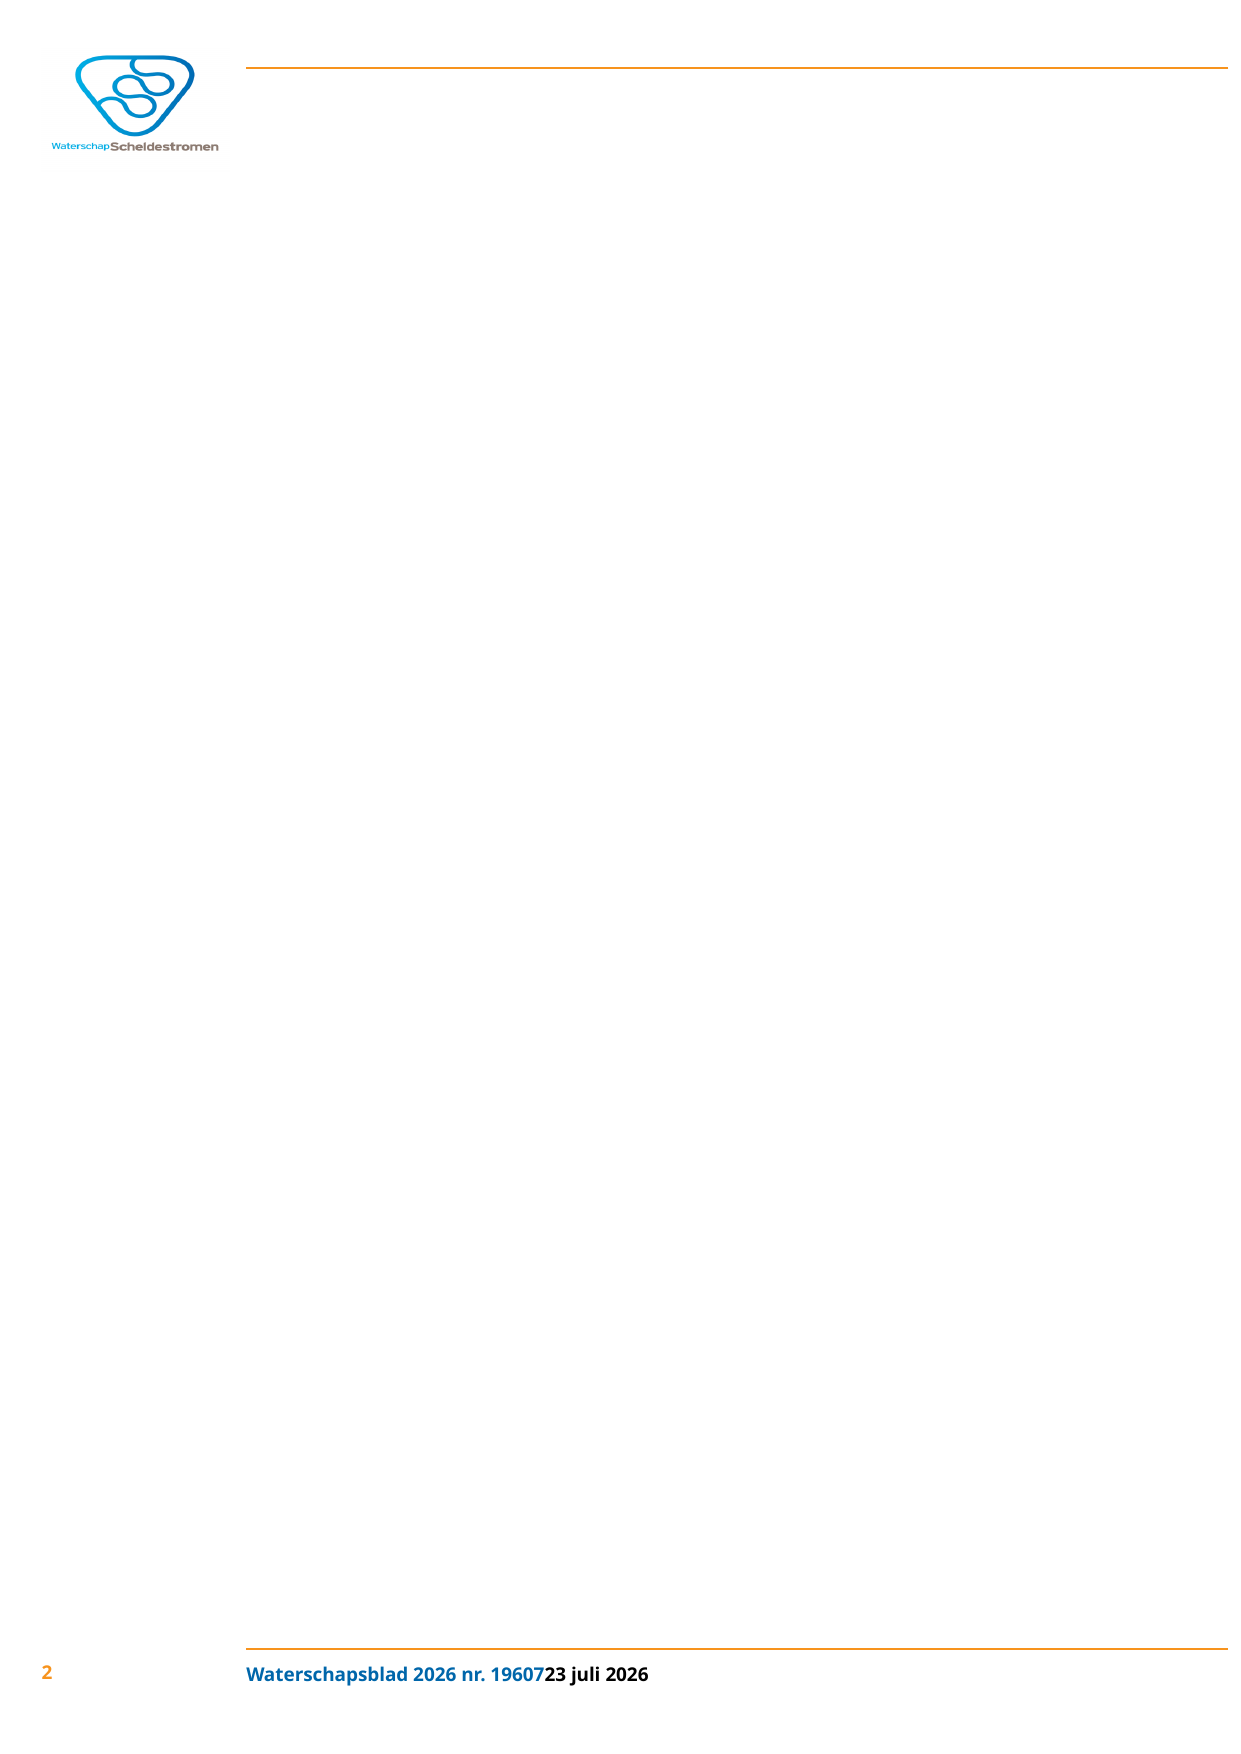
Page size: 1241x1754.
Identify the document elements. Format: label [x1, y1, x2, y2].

picture [41, 47, 231, 172]
